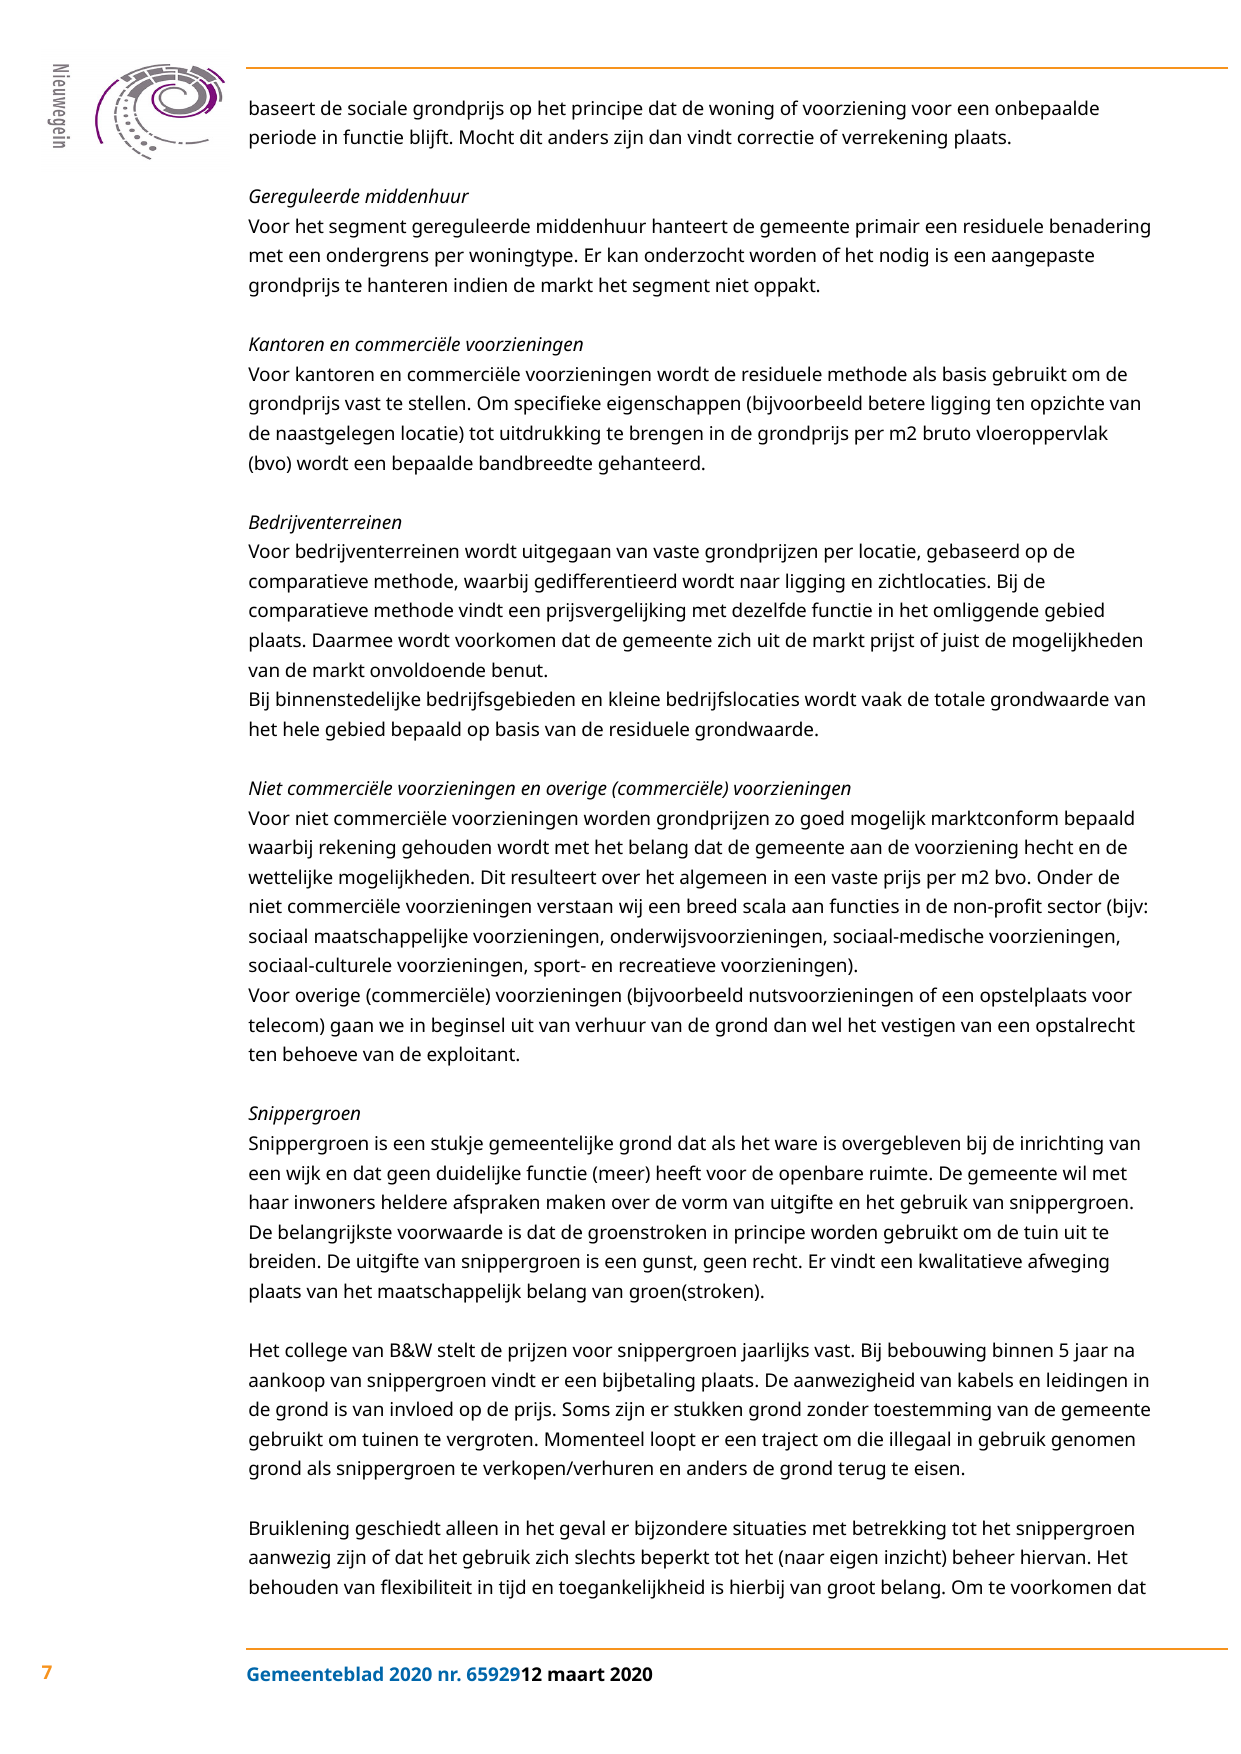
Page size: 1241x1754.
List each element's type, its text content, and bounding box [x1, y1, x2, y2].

text Snippergroen is een stukje gemeentelijke grond dat als het ware is overgebleven bij de inrichting van een wijk en dat geen duidelijke functie (meer) heeft voor de openbare ruimte. De gemeente wil met haar inwoners heldere afspraken maken over de vorm van uitgifte en het gebruik van snippergroen. De belangrijkste voorwaarde is dat de groenstroken in principe worden gebruikt om de tuin uit te breiden. De uitgifte van snippergroen is een gunst, geen recht. Er vindt een kwalitatieve afweging plaats van het maatschappelijk belang van groen(stroken). [248, 1130, 1152, 1304]
text Voor overige (commerciële) voorzieningen (bijvoorbeeld nutsvoorzieningen of een opstelplaats voor telecom) gaan we in beginsel uit van verhuur van de grond dan wel het vestigen van een opstalrecht ten behoeve van de exploitant. [248, 982, 1152, 1067]
text Voor bedrijventerreinen wordt uitgegaan van vaste grondprijzen per locatie, gebaseerd op de comparatieve methode, waarbij gedifferentieerd wordt naar ligging en zichtlocaties. Bij de comparatieve methode vindt een prijsvergelijking met dezelfde functie in het omliggende gebied plaats. Daarmee wordt voorkomen dat de gemeente zich uit de markt prijst of juist de mogelijkheden van de markt onvoldoende benut. [248, 538, 1152, 683]
text Bedrijventerreinen [248, 509, 1152, 535]
text Voor het segment gereguleerde middenhuur hanteert de gemeente primair een residuele benadering met een ondergrens per woningtype. Er kan onderzocht worden of het nodig is een aangepaste grondprijs te hanteren indien de markt het segment niet oppakt. [248, 213, 1152, 298]
text baseert de sociale grondprijs op het principe dat de woning of voorziening voor een onbepaalde periode in functie blijft. Mocht dit anders zijn dan vindt correctie of verrekening plaats. [248, 95, 1152, 150]
text Het college van B&W stelt de prijzen voor snippergroen jaarlijks vast. Bij bebouwing binnen 5 jaar na aankoop van snippergroen vindt er een bijbetaling plaats. De aanwezigheid van kabels en leidingen in de grond is van invloed op de prijs. Soms zijn er stukken grond zonder toestemming van de gemeente gebruikt om tuinen te vergroten. Momenteel loopt er een traject om die illegaal in gebruik genomen grond als snippergroen te verkopen/verhuren en anders de grond terug te eisen. [248, 1337, 1152, 1481]
text Bij binnenstedelijke bedrijfsgebieden en kleine bedrijfslocaties wordt vaak de totale grondwaarde van het hele gebied bepaald op basis van de residuele grondwaarde. [248, 686, 1152, 742]
text Bruiklening geschiedt alleen in het geval er bijzondere situaties met betrekking tot het snippergroen aanwezig zijn of dat het gebruik zich slechts beperkt tot het (naar eigen inzicht) beheer hiervan. Het behouden van flexibiliteit in tijd en toegankelijkheid is hierbij van groot belang. Om te voorkomen dat [248, 1515, 1152, 1600]
picture [41, 47, 231, 172]
text Voor niet commerciële voorzieningen worden grondprijzen zo goed mogelijk marktconform bepaald waarbij rekening gehouden wordt met het belang dat de gemeente aan de voorziening hecht en de wettelijke mogelijkheden. Dit resulteert over het algemeen in een vaste prijs per m2 bvo. Onder de niet commerciële voorzieningen verstaan wij een breed scala aan functies in de non-profit sector (bijv: sociaal maatschappelijke voorzieningen, onderwijsvoorzieningen, sociaal-medische voorzieningen, sociaal-culturele voorzieningen, sport- en recreatieve voorzieningen). [248, 805, 1152, 978]
text Kantoren en commerciële voorzieningen [248, 331, 1152, 357]
text Niet commerciële voorzieningen en overige (commerciële) voorzieningen [248, 775, 1152, 801]
text Snippergroen [248, 1101, 1152, 1126]
text Voor kantoren en commerciële voorzieningen wordt de residuele methode als basis gebruikt om de grondprijs vast te stellen. Om specifieke eigenschappen (bijvoorbeeld betere ligging ten opzichte van de naastgelegen locatie) tot uitdrukking te brengen in de grondprijs per m2 bruto vloeroppervlak (bvo) wordt een bepaalde bandbreedte gehanteerd. [248, 361, 1152, 476]
text Gereguleerde middenhuur [248, 183, 1152, 209]
